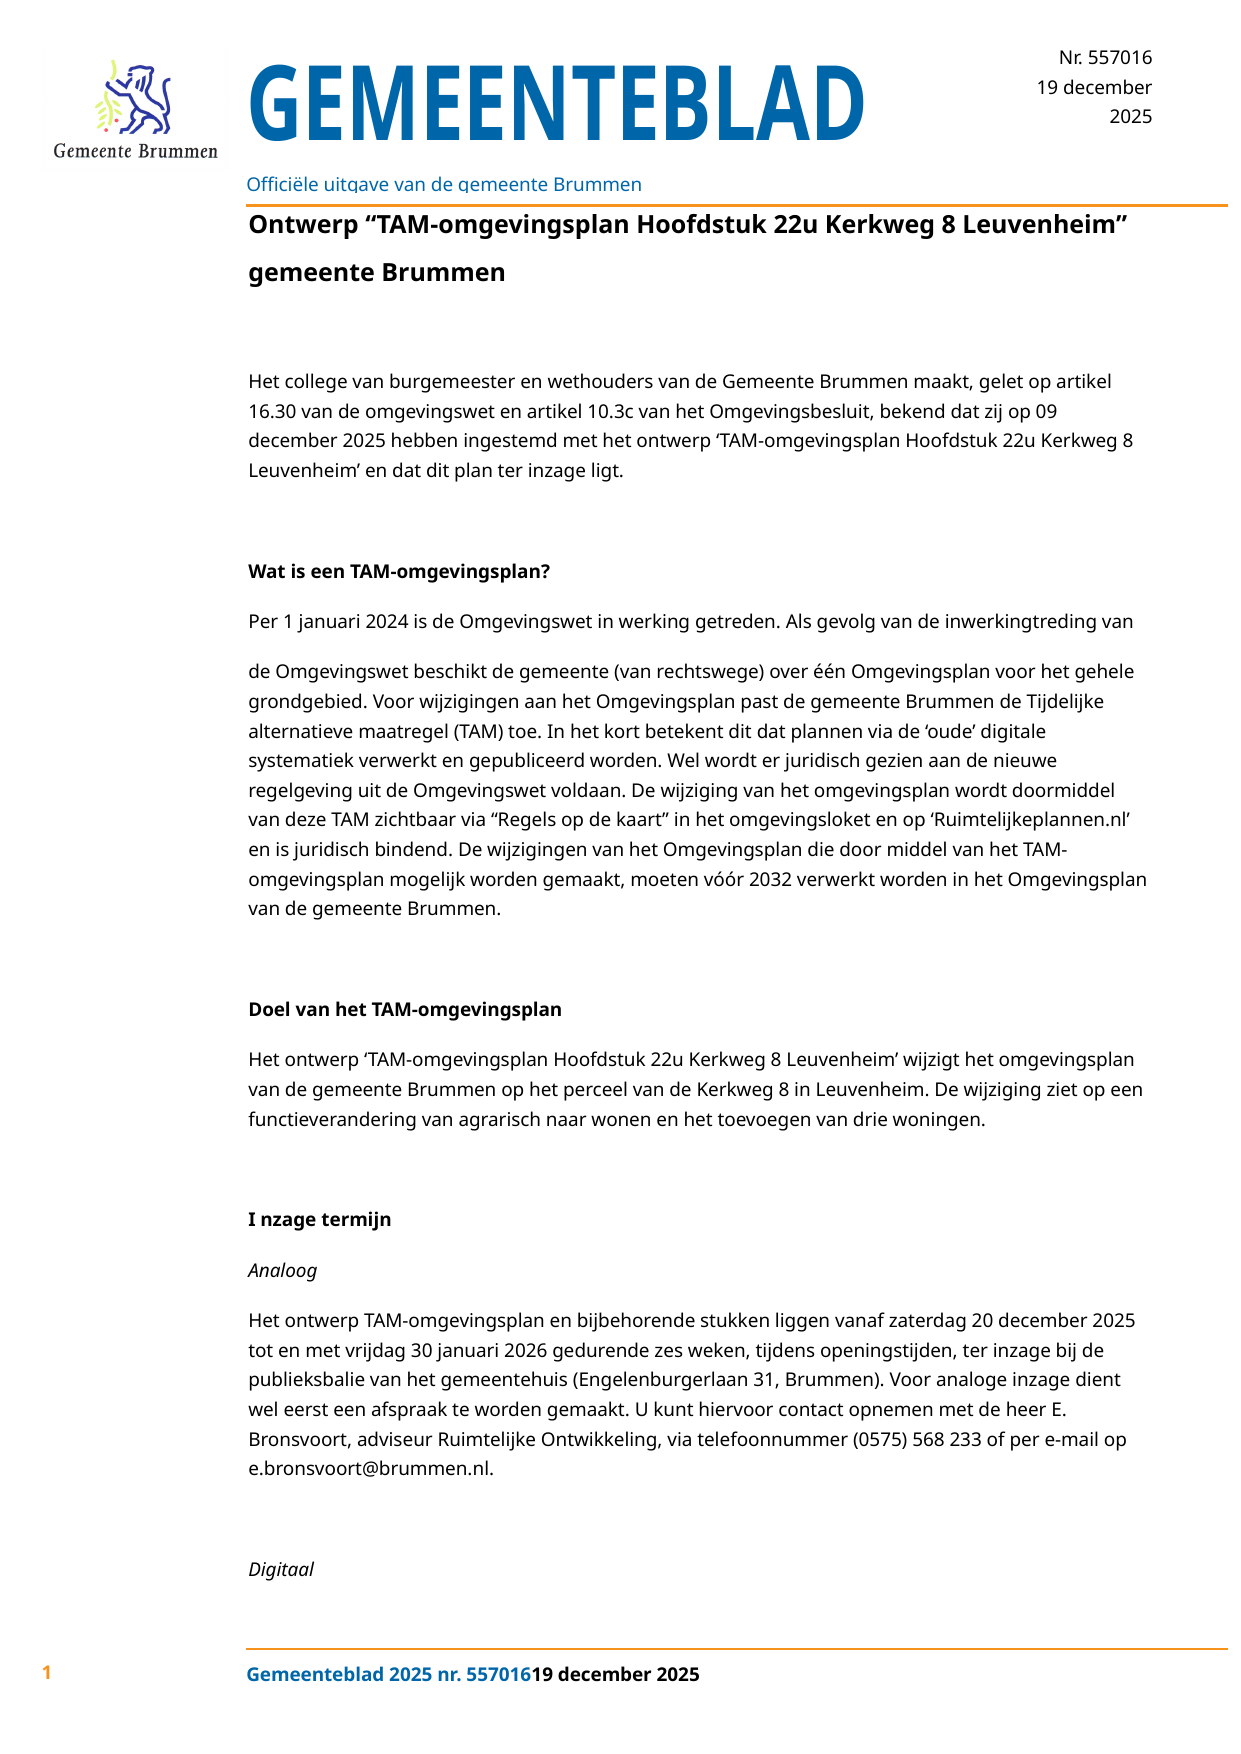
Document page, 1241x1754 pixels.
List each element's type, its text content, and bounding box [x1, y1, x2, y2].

text Het college van burgemeester en wethouders van de Gemeente Brummen maakt, gelet op artikel 16.30 van de omgevingswet en artikel 10.3c van het Omgevingsbesluit, bekend dat zij op 09 december 2025 hebben ingestemd met het ontwerp ‘TAM-omgevingsplan Hoofdstuk 22u Kerkweg 8 Leuvenheim’ en dat dit plan ter inzage ligt. [248, 368, 1152, 483]
text Ontwerp “TAM-omgevingsplan Hoofdstuk 22u Kerkweg 8 Leuvenheim” gemeente Brummen [248, 207, 1152, 288]
text Digitaal [248, 1556, 1152, 1582]
text Analoog [248, 1257, 1152, 1283]
text Het ontwerp ‘TAM-omgevingsplan Hoofdstuk 22u Kerkweg 8 Leuvenheim’ wijzigt het omgevingsplan van de gemeente Brummen op het perceel van de Kerkweg 8 in Leuvenheim. De wijziging ziet op een functieverandering van agrarisch naar wonen en het toevoegen van drie woningen. [248, 1047, 1152, 1132]
text I nzage termijn [248, 1207, 1152, 1232]
text Per 1 januari 2024 is de Omgevingswet in werking getreden. Als gevolg van de inwerkingtreding van [248, 608, 1152, 634]
text Wat is een TAM-omgevingsplan? [248, 558, 1152, 584]
text de Omgevingswet beschikt de gemeente (van rechtswege) over één Omgevingsplan voor het gehele grondgebied. Voor wijzigingen aan het Omgevingsplan past de gemeente Brummen de Tijdelijke alternatieve maatregel (TAM) toe. In het kort betekent dit dat plannen via de ‘oude’ digitale systematiek verwerkt en gepubliceerd worden. Wel wordt er juridisch gezien aan de nieuwe regelgeving uit de Omgevingswet voldaan. De wijziging van het omgevingsplan wordt doormiddel van deze TAM zichtbaar via “Regels op de kaart” in het omgevingsloket en op ‘Ruimtelijkeplannen.nl’ en is juridisch bindend. De wijzigingen van het Omgevingsplan die door middel van het TAM-omgevingsplan mogelijk worden gemaakt, moeten vóór 2032 verwerkt worden in het Omgevingsplan van de gemeente Brummen. [248, 659, 1152, 921]
text Het ontwerp TAM-omgevingsplan en bijbehorende stukken liggen vanaf zaterdag 20 december 2025 tot en met vrijdag 30 januari 2026 gedurende zes weken, tijdens openingstijden, ter inzage bij de publieksbalie van het gemeentehuis (Engelenburgerlaan 31, Brummen). Voor analoge inzage dient wel eerst een afspraak te worden gemaakt. U kunt hiervoor contact opnemen met de heer E. Bronsvoort, adviseur Ruimtelijke Ontwikkeling, via telefoonnummer (0575) 568 233 of per e-mail op e.bronsvoort@brummen.nl. [248, 1307, 1152, 1481]
picture [41, 47, 231, 172]
text Doel van het TAM-omgevingsplan [248, 996, 1152, 1022]
